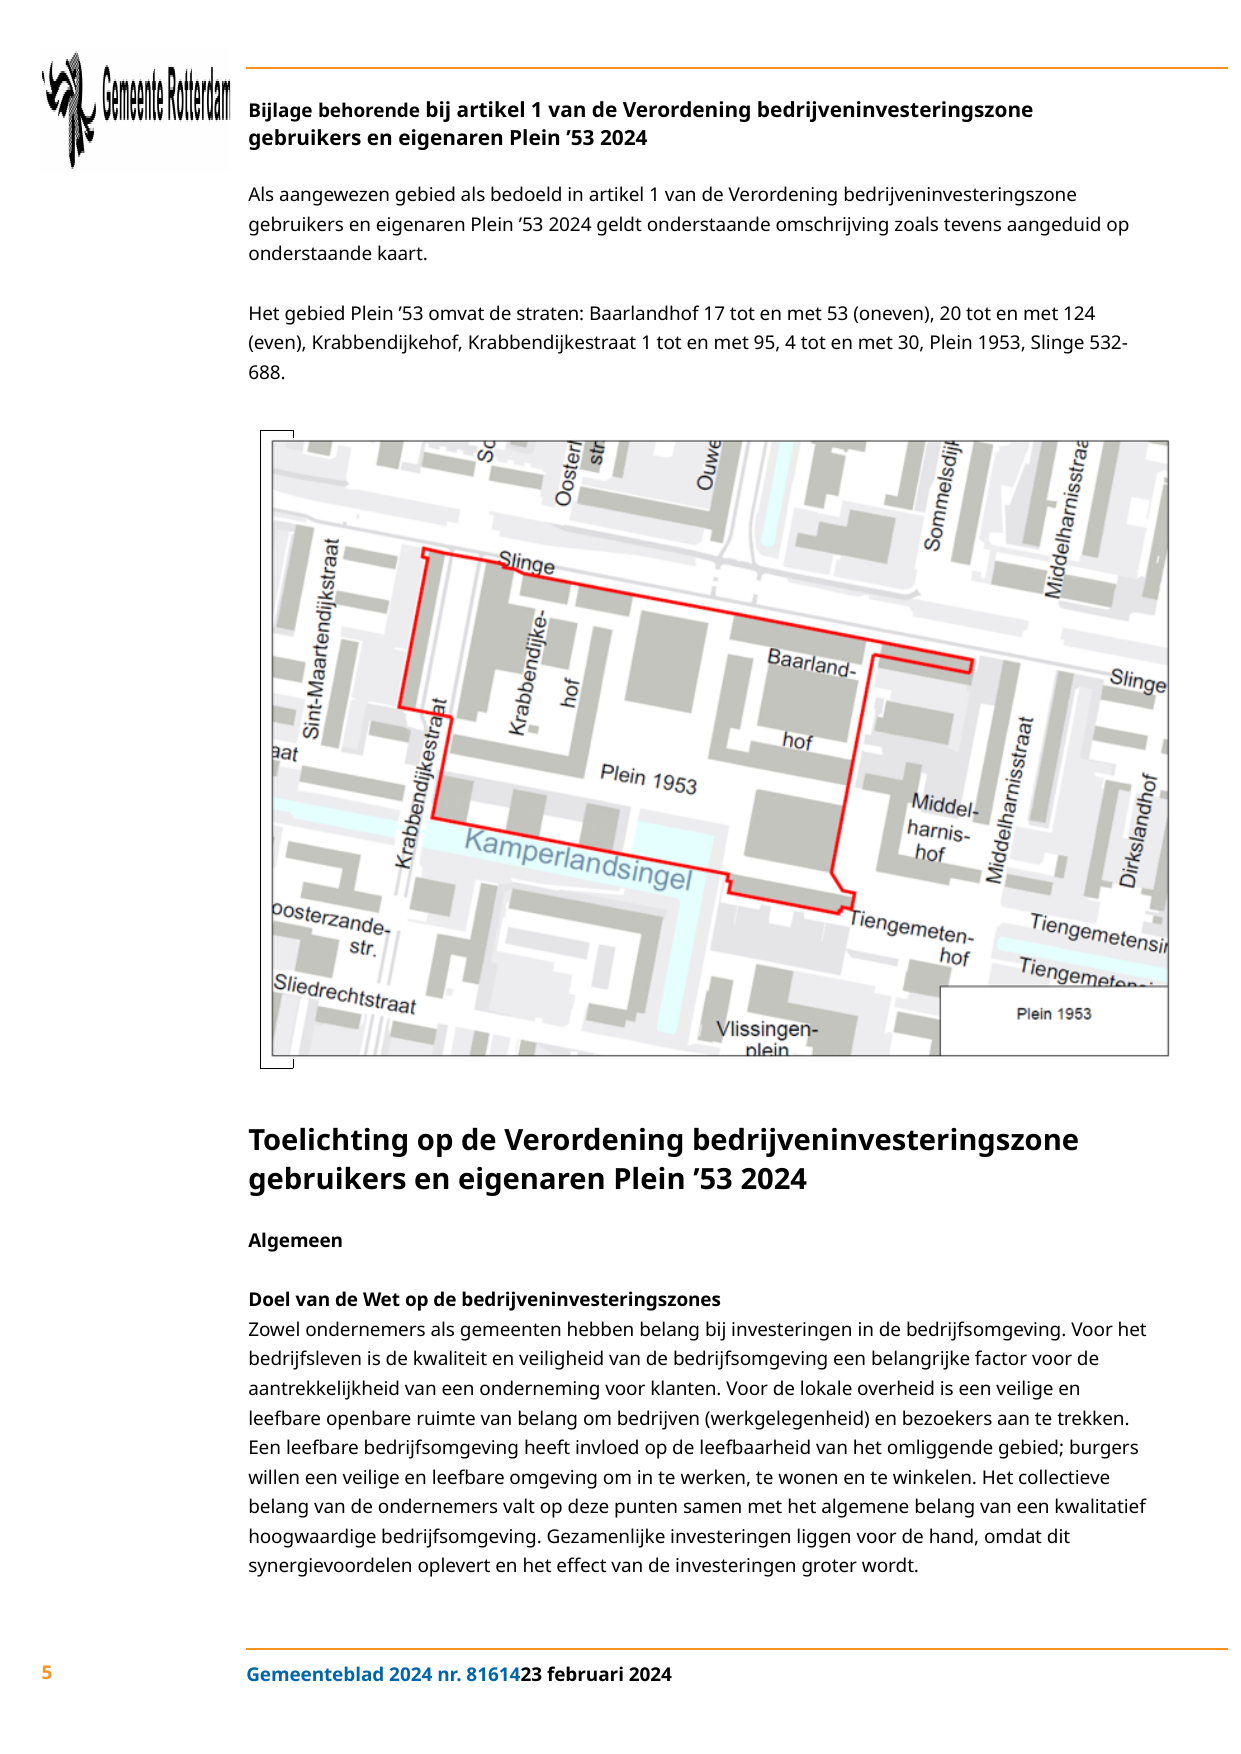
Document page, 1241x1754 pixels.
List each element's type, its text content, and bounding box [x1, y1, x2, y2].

text Bijlage behorende bij artikel 1 van de Verordening bedrijveninvesteringszone gebruikers en eigenaren Plein ’53 2024 [248, 95, 1152, 152]
text Toelichting op de Verordening bedrijveninvesteringszone gebruikers en eigenaren Plein ’53 2024 [248, 1119, 1152, 1198]
picture [268, 438, 1173, 1059]
text Doel van de Wet op de bedrijveninvesteringszones [248, 1286, 1152, 1312]
text Zowel ondernemers als gemeenten hebben belang bij investeringen in de bedrijfsomgeving. Voor het bedrijfsleven is de kwaliteit en veiligheid van de bedrijfsomgeving een belangrijke factor voor de aantrekkelijkheid van een onderneming voor klanten. Voor de lokale overheid is een veilige en leefbare openbare ruimte van belang om bedrijven (werkgelegenheid) en bezoekers aan te trekken. Een leefbare bedrijfsomgeving heeft invloed op de leefbaarheid van het omliggende gebied; burgers willen een veilige en leefbare omgeving om in te werken, te wonen en te winkelen. Het collectieve belang van de ondernemers valt op deze punten samen met het algemene belang van een kwalitatief hoogwaardige bedrijfsomgeving. Gezamenlijke investeringen liggen voor de hand, omdat dit synergievoordelen oplevert en het effect van de investeringen groter wordt. [248, 1316, 1152, 1578]
text Als aangewezen gebied als bedoeld in artikel 1 van de Verordening bedrijveninvesteringszone gebruikers en eigenaren Plein ’53 2024 geldt onderstaande omschrijving zoals tevens aangeduid op onderstaande kaart. [248, 181, 1152, 266]
text Algemeen [248, 1227, 1152, 1253]
text Het gebied Plein ’53 omvat de straten: Baarlandhof 17 tot en met 53 (oneven), 20 tot en met 124 (even), Krabbendijkehof, Krabbendijkestraat 1 tot en met 95, 4 tot en met 30, Plein 1953, Slinge 532-688. [248, 300, 1152, 384]
picture [41, 47, 231, 172]
